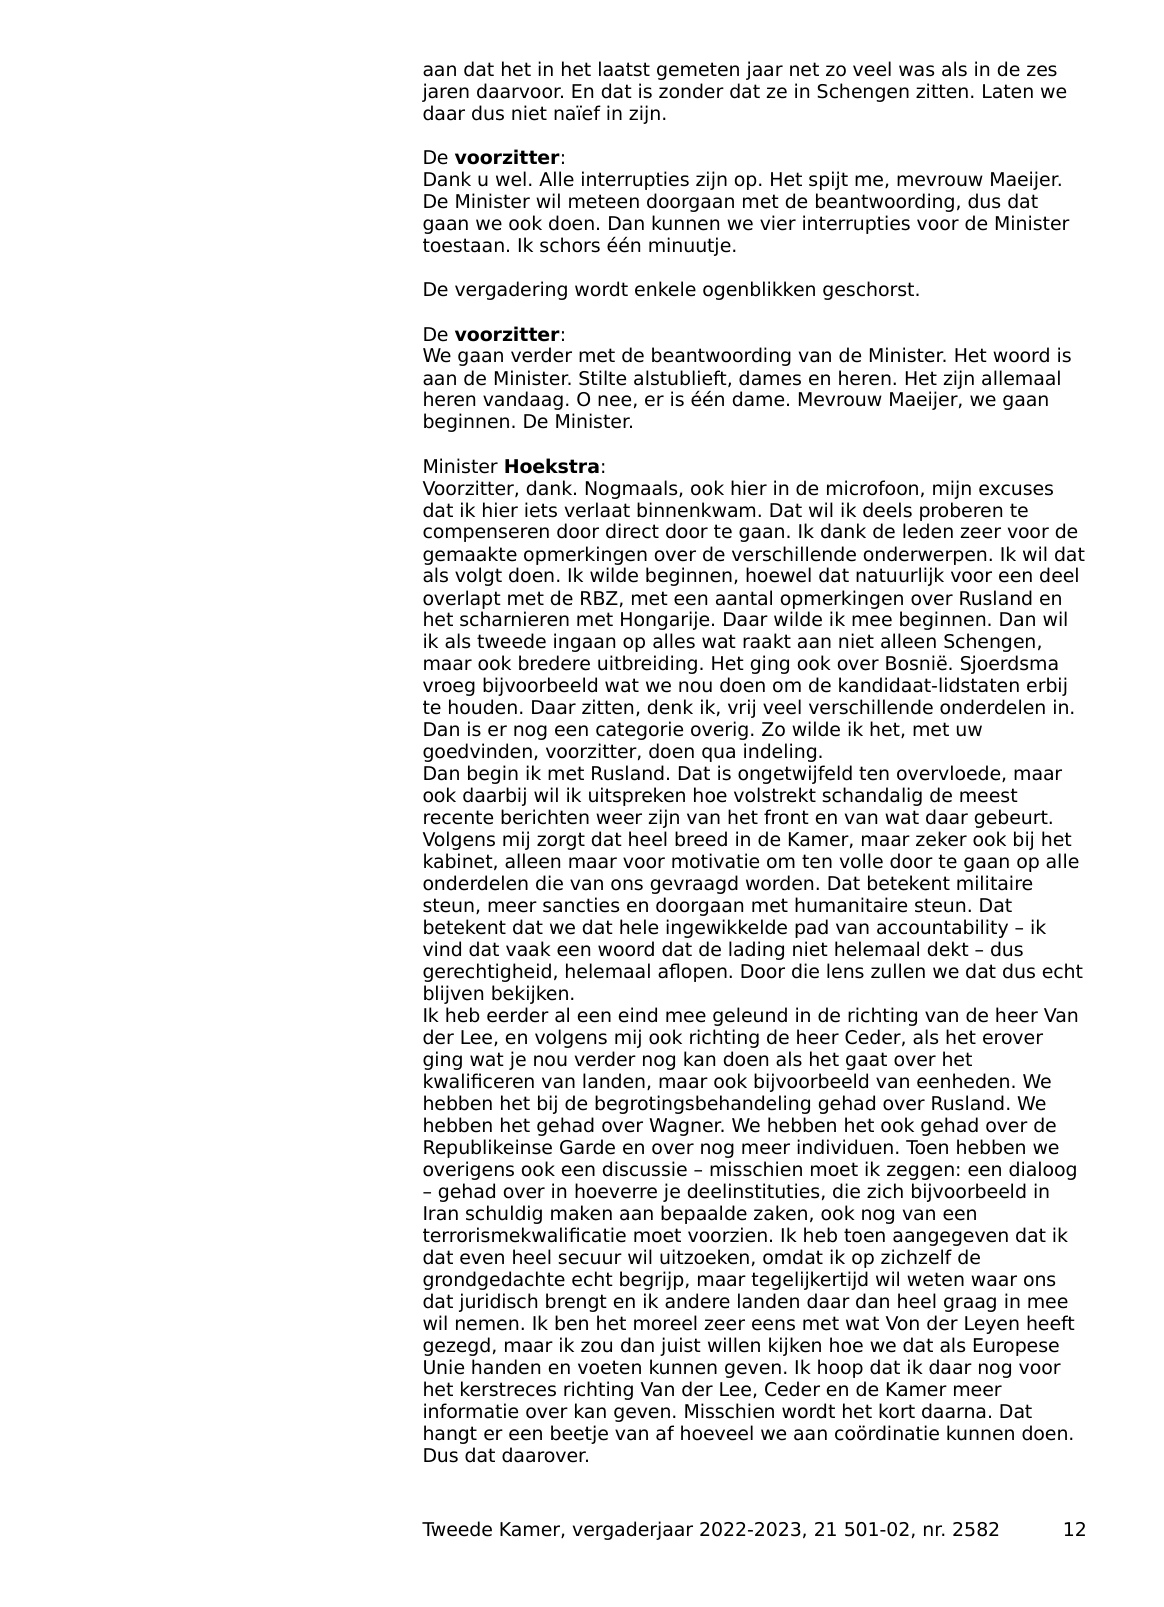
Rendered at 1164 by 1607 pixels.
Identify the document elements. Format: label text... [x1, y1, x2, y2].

text Voorzitter, dank. Nogmaals, ook hier in de microfoon, mijn excuses dat ik hier iets verlaat binnenkwam. Dat wil ik deels proberen te compenseren door direct door te gaan. Ik dank de leden zeer voor de gemaakte opmerkingen over de verschillende onderwerpen. Ik wil dat als volgt doen. Ik wilde beginnen, hoewel dat natuurlijk voor een deel overlapt met de RBZ, met een aantal opmerkingen over Rusland en het scharnieren met Hongarije. Daar wilde ik mee beginnen. Dan wil ik als tweede ingaan op alles wat raakt aan niet alleen Schengen, maar ook bredere uitbreiding. Het ging ook over Bosnië. Sjoerdsma vroeg bijvoorbeeld wat we nou doen om de kandidaat-lidstaten erbij te houden. Daar zitten, denk ik, vrij veel verschillende onderdelen in. Dan is er nog een categorie overig. Zo wilde ik het, met uw goedvinden, voorzitter, doen qua indeling. [422, 477, 1087, 763]
text De voorzitter: [422, 147, 1087, 169]
text We gaan verder met de beantwoording van de Minister. Het woord is aan de Minister. Stilte alstublieft, dames en heren. Het zijn allemaal heren vandaag. O nee, er is één dame. Mevrouw Maeijer, we gaan beginnen. De Minister. [422, 345, 1087, 433]
text Dan begin ik met Rusland. Dat is ongetwijfeld ten overvloede, maar ook daarbij wil ik uitspreken hoe volstrekt schandalig de meest recente berichten weer zijn van het front en van wat daar gebeurt. Volgens mij zorgt dat heel breed in de Kamer, maar zeker ook bij het kabinet, alleen maar voor motivatie om ten volle door te gaan op alle onderdelen die van ons gevraagd worden. Dat betekent militaire steun, meer sancties en doorgaan met humanitaire steun. Dat betekent dat we dat hele ingewikkelde pad van accountability – ik vind dat vaak een woord dat de lading niet helemaal dekt – dus gerechtigheid, helemaal aflopen. Door die lens zullen we dat dus echt blijven bekijken. [422, 763, 1087, 1005]
text Ik heb eerder al een eind mee geleund in de richting van de heer Van der Lee, en volgens mij ook richting de heer Ceder, als het erover ging wat je nou verder nog kan doen als het gaat over het kwalificeren van landen, maar ook bijvoorbeeld van eenheden. We hebben het bij de begrotingsbehandeling gehad over Rusland. We hebben het gehad over Wagner. We hebben het ook gehad over de Republikeinse Garde en over nog meer individuen. Toen hebben we overigens ook een discussie – misschien moet ik zeggen: een dialoog – gehad over in hoeverre je deelinstituties, die zich bijvoorbeeld in Iran schuldig maken aan bepaalde zaken, ook nog van een terrorismekwalificatie moet voorzien. Ik heb toen aangegeven dat ik dat even heel secuur wil uitzoeken, omdat ik op zichzelf de grondgedachte echt begrijp, maar tegelijkertijd wil weten waar ons dat juridisch brengt en ik andere landen daar dan heel graag in mee wil nemen. Ik ben het moreel zeer eens met wat Von der Leyen heeft gezegd, maar ik zou dan juist willen kijken hoe we dat als Europese Unie handen en voeten kunnen geven. Ik hoop dat ik daar nog voor het kerstreces richting Van der Lee, Ceder en de Kamer meer informatie over kan geven. Misschien wordt het kort daarna. Dat hangt er een beetje van af hoeveel we aan coördinatie kunnen doen. Dus dat daarover. [422, 1005, 1087, 1467]
text Dank u wel. Alle interrupties zijn op. Het spijt me, mevrouw Maeijer. De Minister wil meteen doorgaan met de beantwoording, dus dat gaan we ook doen. Dan kunnen we vier interrupties voor de Minister toestaan. Ik schors één minuutje. [422, 169, 1087, 257]
text Minister Hoekstra: [422, 456, 1087, 477]
text De voorzitter: [422, 323, 1087, 345]
text aan dat het in het laatst gemeten jaar net zo veel was als in de zes jaren daarvoor. En dat is zonder dat ze in Schengen zitten. Laten we daar dus niet naïef in zijn. [422, 59, 1087, 125]
text De vergadering wordt enkele ogenblikken geschorst. [422, 279, 1087, 301]
